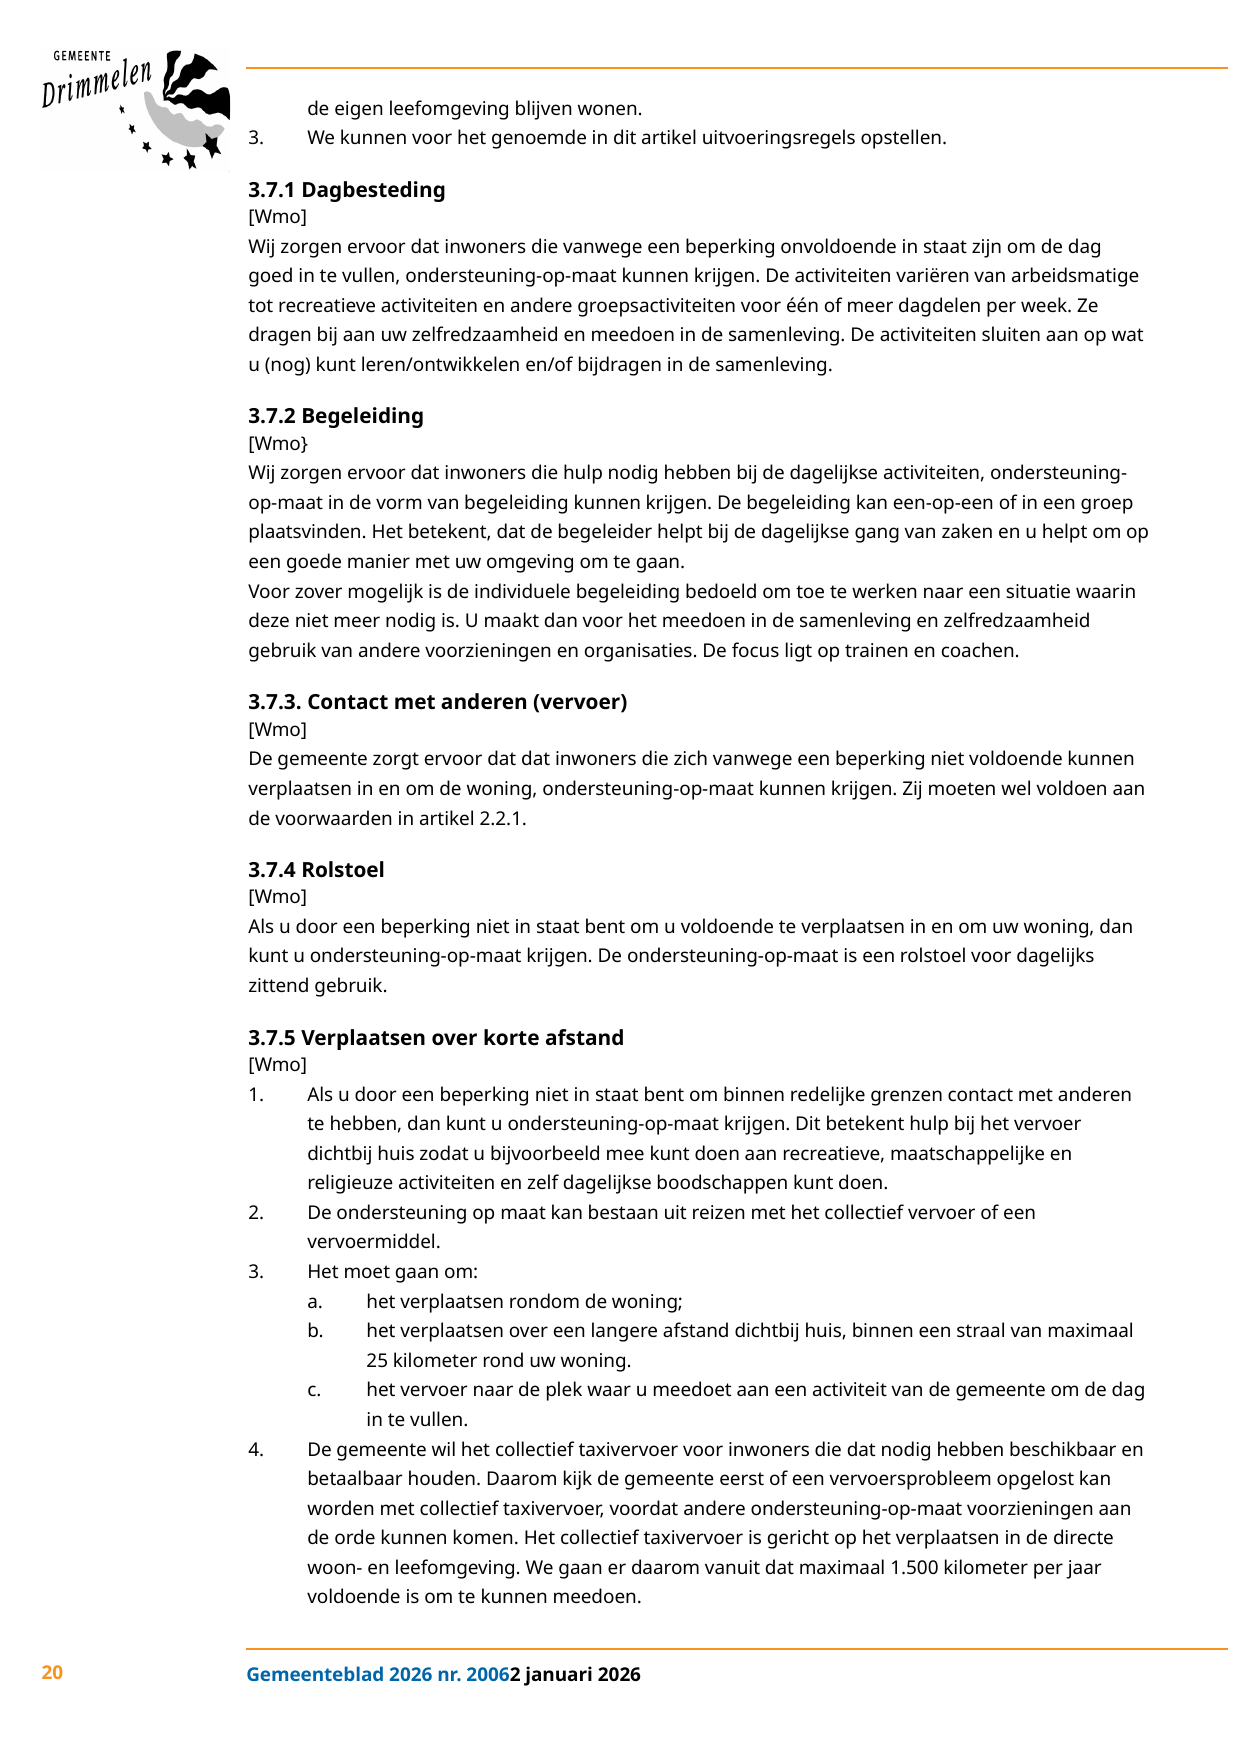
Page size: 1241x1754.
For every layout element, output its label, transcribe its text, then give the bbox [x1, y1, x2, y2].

text [Wmo] [248, 1051, 1152, 1077]
text Als u door een beperking niet in staat bent om u voldoende te verplaatsen in en om uw woning, dan kunt u ondersteuning-op-maat krijgen. De ondersteuning-op-maat is een rolstoel voor dagelijks zittend gebruik. [248, 913, 1152, 998]
text [Wmo] [248, 716, 1152, 742]
text Wij zorgen ervoor dat inwoners die vanwege een beperking onvoldoende in staat zijn om de dag goed in te vullen, ondersteuning-op-maat kunnen krijgen. De activiteiten variëren van arbeidsmatige tot recreatieve activiteiten en andere groepsactiviteiten voor één of meer dagdelen per week. Ze dragen bij aan uw zelfredzaamheid en meedoen in de samenleving. De activiteiten sluiten aan op wat u (nog) kunt leren/ontwikkelen en/of bijdragen in de samenleving. [248, 233, 1152, 377]
list het verplaatsen rondom de woning; [307, 1288, 1152, 1313]
text De gemeente zorgt ervoor dat dat inwoners die zich vanwege een beperking niet voldoende kunnen verplaatsen in en om de woning, ondersteuning-op-maat kunnen krijgen. Zij moeten wel voldoen aan de voorwaarden in artikel 2.2.1. [248, 746, 1152, 830]
list de eigen leefomgeving blijven wonen. [248, 95, 1152, 121]
text 3.7.1 Dagbesteding [248, 175, 1152, 203]
text [Wmo] [248, 883, 1152, 909]
list het vervoer naar de plek waar u meedoet aan een activiteit van de gemeente om de dag in te vullen. [307, 1377, 1152, 1432]
list De ondersteuning op maat kan bestaan uit reizen met het collectief vervoer of een vervoermiddel. [248, 1199, 1152, 1254]
list Het moet gaan om: [248, 1258, 1152, 1284]
text 3.7.2 Begeleiding [248, 402, 1152, 430]
text 3.7.3. Contact met anderen (vervoer) [248, 687, 1152, 716]
text 3.7.5 Verplaatsen over korte afstand [248, 1023, 1152, 1051]
text 3.7.4 Rolstoel [248, 855, 1152, 883]
list De gemeente wil het collectief taxivervoer voor inwoners die dat nodig hebben beschikbaar en betaalbaar houden. Daarom kijk de gemeente eerst of een vervoersprobleem opgelost kan worden met collectief taxivervoer, voordat andere ondersteuning-op-maat voorzieningen aan de orde kunnen komen. Het collectief taxivervoer is gericht op het verplaatsen in de directe woon- en leefomgeving. We gaan er daarom vanuit dat maximaal 1.500 kilometer per jaar voldoende is om te kunnen meedoen. [248, 1436, 1152, 1609]
picture [41, 47, 231, 172]
text Voor zover mogelijk is de individuele begeleiding bedoeld om toe te werken naar een situatie waarin deze niet meer nodig is. U maakt dan voor het meedoen in de samenleving en zelfredzaamheid gebruik van andere voorzieningen en organisaties. De focus ligt op trainen en coachen. [248, 578, 1152, 663]
text [Wmo] [248, 203, 1152, 229]
list We kunnen voor het genoemde in dit artikel uitvoeringsregels opstellen. [248, 124, 1152, 150]
text [Wmo} [248, 430, 1152, 456]
list Als u door een beperking niet in staat bent om binnen redelijke grenzen contact met anderen te hebben, dan kunt u ondersteuning-op-maat krijgen. Dit betekent hulp bij het vervoer dichtbij huis zodat u bijvoorbeeld mee kunt doen aan recreatieve, maatschappelijke en religieuze activiteiten en zelf dagelijkse boodschappen kunt doen. [248, 1081, 1152, 1195]
text Wij zorgen ervoor dat inwoners die hulp nodig hebben bij de dagelijkse activiteiten, ondersteuning-op-maat in de vorm van begeleiding kunnen krijgen. De begeleiding kan een-op-een of in een groep plaatsvinden. Het betekent, dat de begeleider helpt bij de dagelijkse gang van zaken en u helpt om op een goede manier met uw omgeving om te gaan. [248, 459, 1152, 574]
list het verplaatsen over een langere afstand dichtbij huis, binnen een straal van maximaal 25 kilometer rond uw woning. [307, 1317, 1152, 1373]
